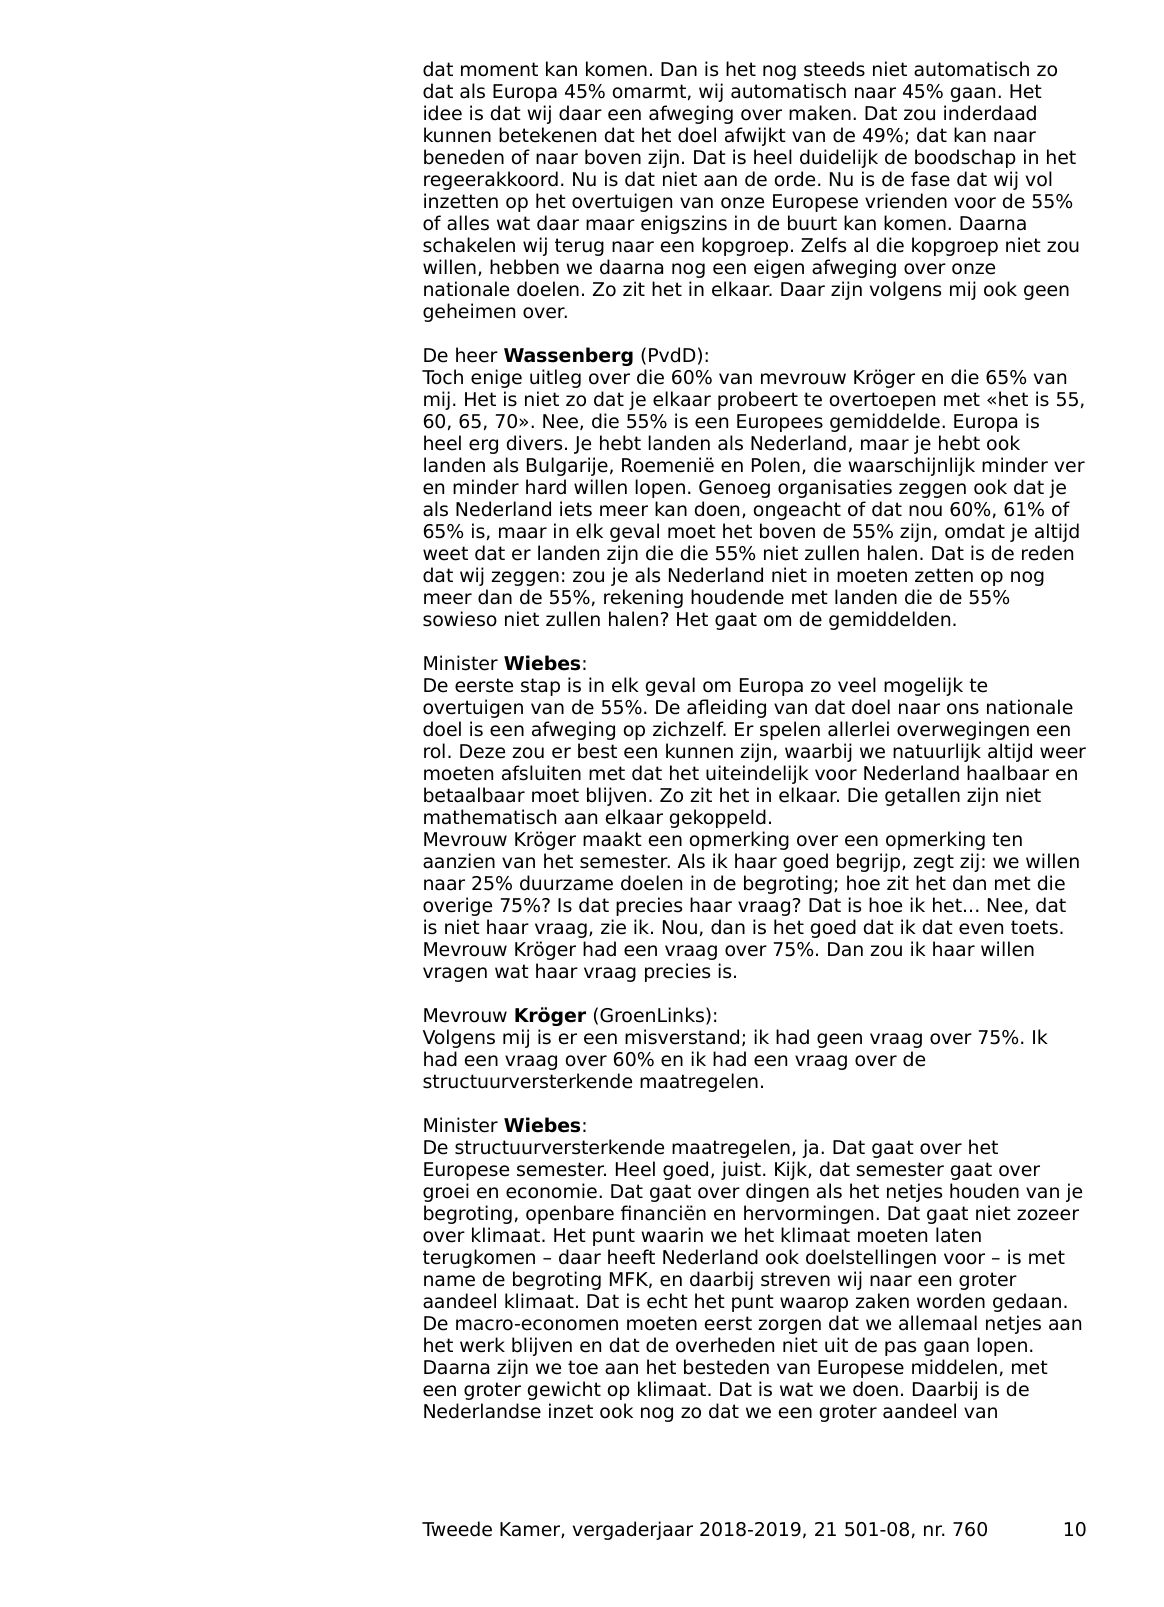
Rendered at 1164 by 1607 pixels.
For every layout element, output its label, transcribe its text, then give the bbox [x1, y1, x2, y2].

text Minister Wiebes: [422, 653, 1087, 675]
text dat moment kan komen. Dan is het nog steeds niet automatisch zo dat als Europa 45% omarmt, wij automatisch naar 45% gaan. Het idee is dat wij daar een afweging over maken. Dat zou inderdaad kunnen betekenen dat het doel afwijkt van de 49%; dat kan naar beneden of naar boven zijn. Dat is heel duidelijk de boodschap in het regeerakkoord. Nu is dat niet aan de orde. Nu is de fase dat wij vol inzetten op het overtuigen van onze Europese vrienden voor de 55% of alles wat daar maar enigszins in de buurt kan komen. Daarna schakelen wij terug naar een kopgroep. Zelfs al die kopgroep niet zou willen, hebben we daarna nog een eigen afweging over onze nationale doelen. Zo zit het in elkaar. Daar zijn volgens mij ook geen geheimen over. [422, 59, 1087, 323]
text Minister Wiebes: [422, 1115, 1087, 1137]
text De eerste stap is in elk geval om Europa zo veel mogelijk te overtuigen van de 55%. De afleiding van dat doel naar ons nationale doel is een afweging op zichzelf. Er spelen allerlei overwegingen een rol. Deze zou er best een kunnen zijn, waarbij we natuurlijk altijd weer moeten afsluiten met dat het uiteindelijk voor Nederland haalbaar en betaalbaar moet blijven. Zo zit het in elkaar. Die getallen zijn niet mathematisch aan elkaar gekoppeld. [422, 675, 1087, 829]
text De heer Wassenberg (PvdD): [422, 345, 1087, 367]
text Volgens mij is er een misverstand; ik had geen vraag over 75%. Ik had een vraag over 60% en ik had een vraag over de structuurversterkende maatregelen. [422, 1027, 1087, 1093]
text Mevrouw Kröger (GroenLinks): [422, 1005, 1087, 1027]
text De structuurversterkende maatregelen, ja. Dat gaat over het Europese semester. Heel goed, juist. Kijk, dat semester gaat over groei en economie. Dat gaat over dingen als het netjes houden van je begroting, openbare financiën en hervormingen. Dat gaat niet zozeer over klimaat. Het punt waarin we het klimaat moeten laten terugkomen – daar heeft Nederland ook doelstellingen voor – is met name de begroting MFK, en daarbij streven wij naar een groter aandeel klimaat. Dat is echt het punt waarop zaken worden gedaan. De macro-economen moeten eerst zorgen dat we allemaal netjes aan het werk blijven en dat de overheden niet uit de pas gaan lopen. Daarna zijn we toe aan het besteden van Europese middelen, met een groter gewicht op klimaat. Dat is wat we doen. Daarbij is de Nederlandse inzet ook nog zo dat we een groter aandeel van [422, 1137, 1087, 1423]
text Mevrouw Kröger maakt een opmerking over een opmerking ten aanzien van het semester. Als ik haar goed begrijp, zegt zij: we willen naar 25% duurzame doelen in de begroting; hoe zit het dan met die overige 75%? Is dat precies haar vraag? Dat is hoe ik het... Nee, dat is niet haar vraag, zie ik. Nou, dan is het goed dat ik dat even toets. Mevrouw Kröger had een vraag over 75%. Dan zou ik haar willen vragen wat haar vraag precies is. [422, 829, 1087, 983]
text Toch enige uitleg over die 60% van mevrouw Kröger en die 65% van mij. Het is niet zo dat je elkaar probeert te overtoepen met «het is 55, 60, 65, 70». Nee, die 55% is een Europees gemiddelde. Europa is heel erg divers. Je hebt landen als Nederland, maar je hebt ook landen als Bulgarije, Roemenië en Polen, die waarschijnlijk minder ver en minder hard willen lopen. Genoeg organisaties zeggen ook dat je als Nederland iets meer kan doen, ongeacht of dat nou 60%, 61% of 65% is, maar in elk geval moet het boven de 55% zijn, omdat je altijd weet dat er landen zijn die die 55% niet zullen halen. Dat is de reden dat wij zeggen: zou je als Nederland niet in moeten zetten op nog meer dan de 55%, rekening houdende met landen die de 55% sowieso niet zullen halen? Het gaat om de gemiddelden. [422, 367, 1087, 631]
